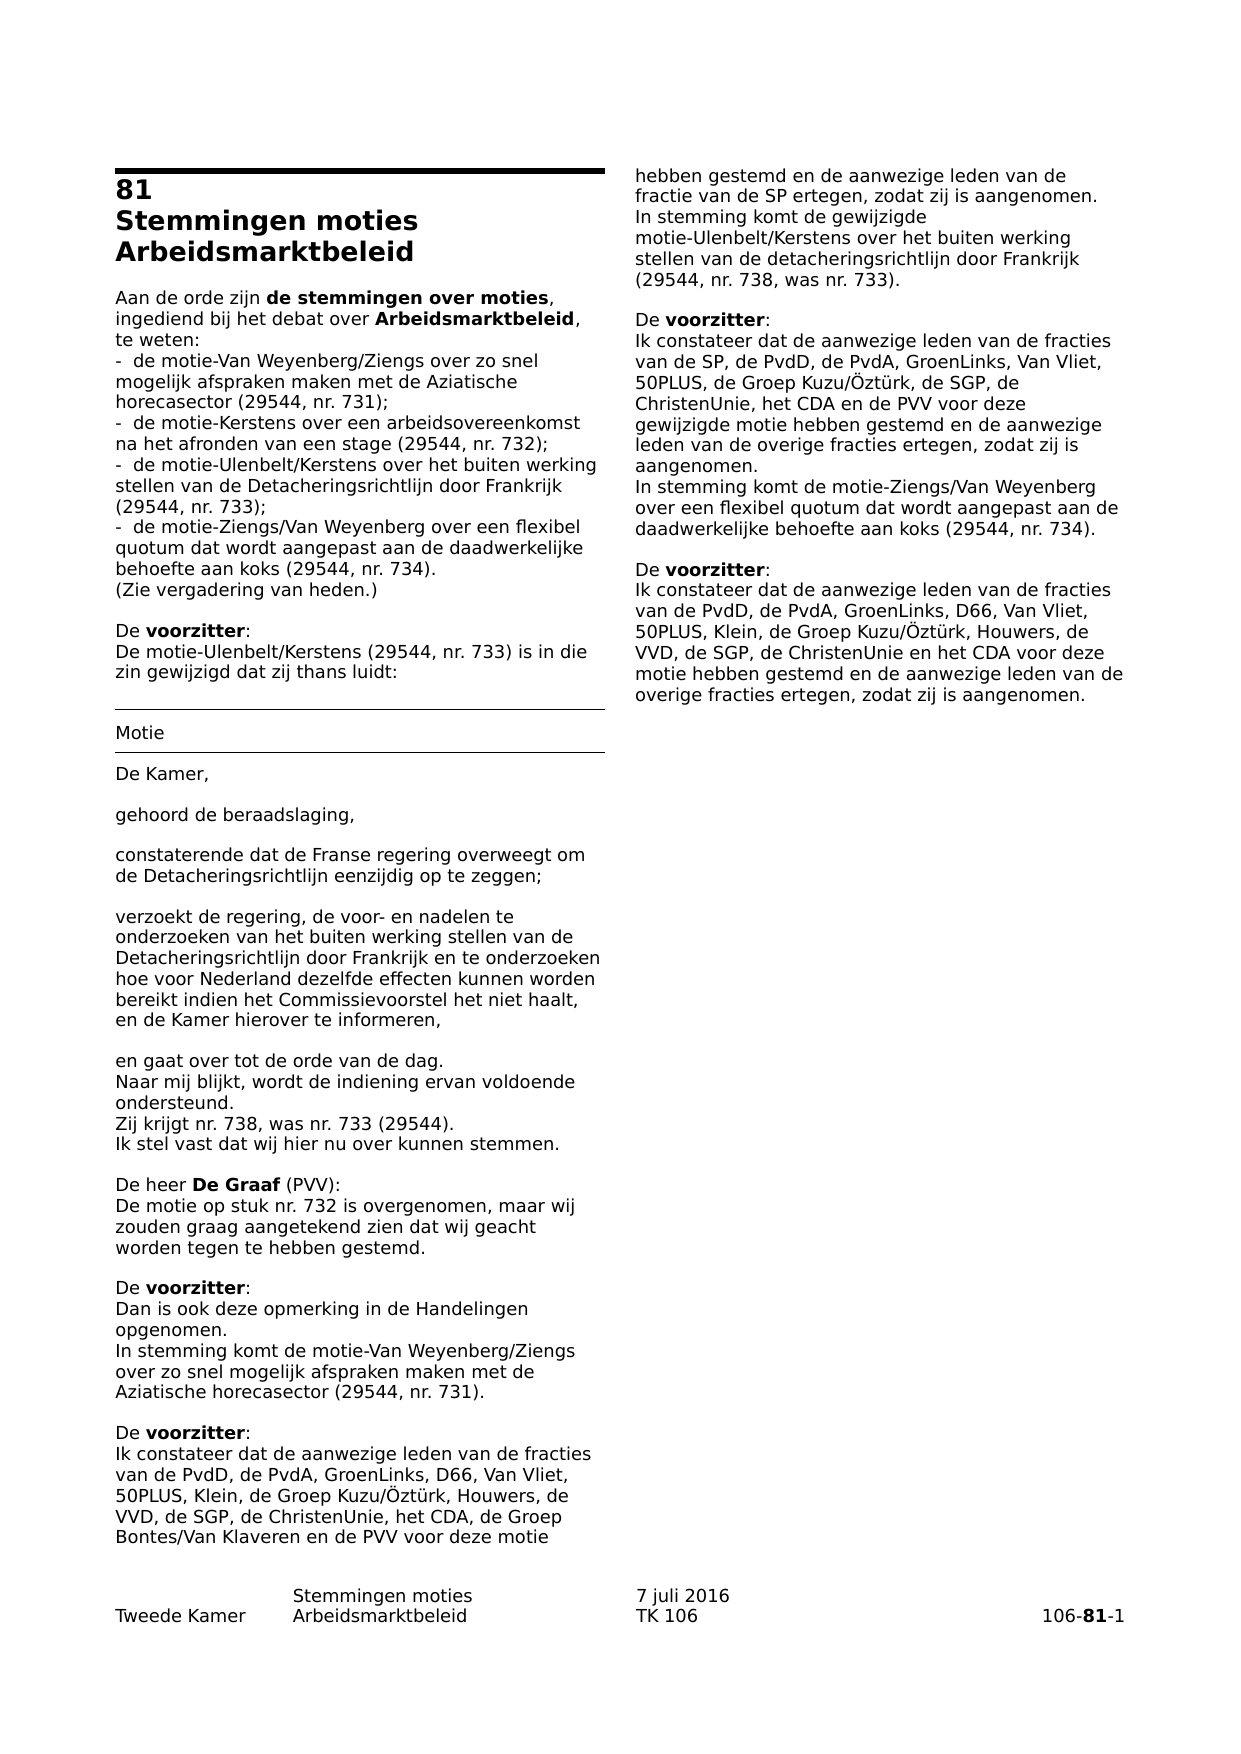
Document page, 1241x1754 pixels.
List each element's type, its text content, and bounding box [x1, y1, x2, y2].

text Ik constateer dat de aanwezige leden van de fracties van de PvdD, de PvdA, GroenLinks, D66, Van Vliet, 50PLUS, Klein, de Groep Kuzu/Öztürk, Houwers, de VVD, de SGP, de ChristenUnie, het CDA, de Groep Bontes/Van Klaveren en de PVV voor deze motie [115, 1444, 605, 1548]
text en gaat over tot de orde van de dag. [115, 1051, 605, 1072]
list de motie-Ziengs/Van Weyenberg over een flexibel quotum dat wordt aangepast aan de daadwerkelijke behoefte aan koks (29544, nr. 734). [115, 517, 605, 580]
text In stemming komt de motie-Van Weyenberg/Ziengs over zo snel mogelijk afspraken maken met de Aziatische horecasector (29544, nr. 731). [115, 1341, 605, 1403]
text De motie op stuk nr. 732 is overgenomen, maar wij zouden graag aangetekend zien dat wij geacht worden tegen te hebben gestemd. [115, 1196, 605, 1258]
text De heer De Graaf (PVV): [115, 1175, 605, 1196]
text De voorzitter: [115, 621, 605, 641]
text De voorzitter: [115, 1423, 605, 1444]
text hebben gestemd en de aanwezige leden van de fractie van de SP ertegen, zodat zij is aangenomen. [635, 165, 1125, 207]
text verzoekt de regering, de voor- en nadelen te onderzoeken van het buiten werking stellen van de Detacheringsrichtlijn door Frankrijk en te onderzoeken hoe voor Nederland dezelfde effecten kunnen worden bereikt indien het Commissievoorstel het niet haalt, en de Kamer hierover te informeren, [115, 907, 605, 1031]
text In stemming komt de gewijzigde motie-Ulenbelt/Kerstens over het buiten werking stellen van de detacheringsrichtlijn door Frankrijk (29544, nr. 738, was nr. 733). [635, 207, 1125, 290]
text gehoord de beraadslaging, [115, 804, 605, 825]
text Dan is ook deze opmerking in de Handelingen opgenomen. [115, 1299, 605, 1341]
text In stemming komt de motie-Ziengs/Van Weyenberg over een flexibel quotum dat wordt aangepast aan de daadwerkelijke behoefte aan koks (29544, nr. 734). [635, 477, 1125, 539]
text Motie [115, 723, 605, 744]
list de motie-Ulenbelt/Kerstens over het buiten werking stellen van de Detacheringsrichtlijn door Frankrijk (29544, nr. 733); [115, 455, 605, 517]
text Ik constateer dat de aanwezige leden van de fracties van de SP, de PvdD, de PvdA, GroenLinks, Van Vliet, 50PLUS, de Groep Kuzu/Öztürk, de SGP, de ChristenUnie, het CDA en de PVV voor deze gewijzigde motie hebben gestemd en de aanwezige leden van de overige fracties ertegen, zodat zij is aangenomen. [635, 331, 1125, 477]
text (Zie vergadering van heden.) [115, 580, 605, 601]
text Aan de orde zijn de stemmingen over moties, ingediend bij het debat over Arbeidsmarktbeleid, [115, 288, 605, 330]
text te weten: [115, 330, 605, 351]
title 81 Stemmingen moties Arbeidsmarktbeleid [115, 174, 605, 268]
list de motie-Van Weyenberg/Ziengs over zo snel mogelijk afspraken maken met de Aziatische horecasector (29544, nr. 731); [115, 351, 605, 413]
text De voorzitter: [635, 310, 1125, 331]
text De motie-Ulenbelt/Kerstens (29544, nr. 733) is in die zin gewijzigd dat zij thans luidt: [115, 641, 605, 683]
text Zij krijgt nr. 738, was nr. 733 (29544). [115, 1113, 605, 1134]
text De voorzitter: [115, 1278, 605, 1299]
text Ik stel vast dat wij hier nu over kunnen stemmen. [115, 1134, 605, 1155]
text Naar mij blijkt, wordt de indiening ervan voldoende ondersteund. [115, 1072, 605, 1113]
list de motie-Kerstens over een arbeidsovereenkomst na het afronden van een stage (29544, nr. 732); [115, 413, 605, 455]
text constaterende dat de Franse regering overweegt om de Detacheringsrichtlijn eenzijdig op te zeggen; [115, 845, 605, 887]
text De voorzitter: [635, 559, 1125, 580]
text Ik constateer dat de aanwezige leden van de fracties van de PvdD, de PvdA, GroenLinks, D66, Van Vliet, 50PLUS, Klein, de Groep Kuzu/Öztürk, Houwers, de VVD, de SGP, de ChristenUnie en het CDA voor deze motie hebben gestemd en de aanwezige leden van de overige fracties ertegen, zodat zij is aangenomen. [635, 580, 1125, 705]
text De Kamer, [115, 764, 605, 784]
